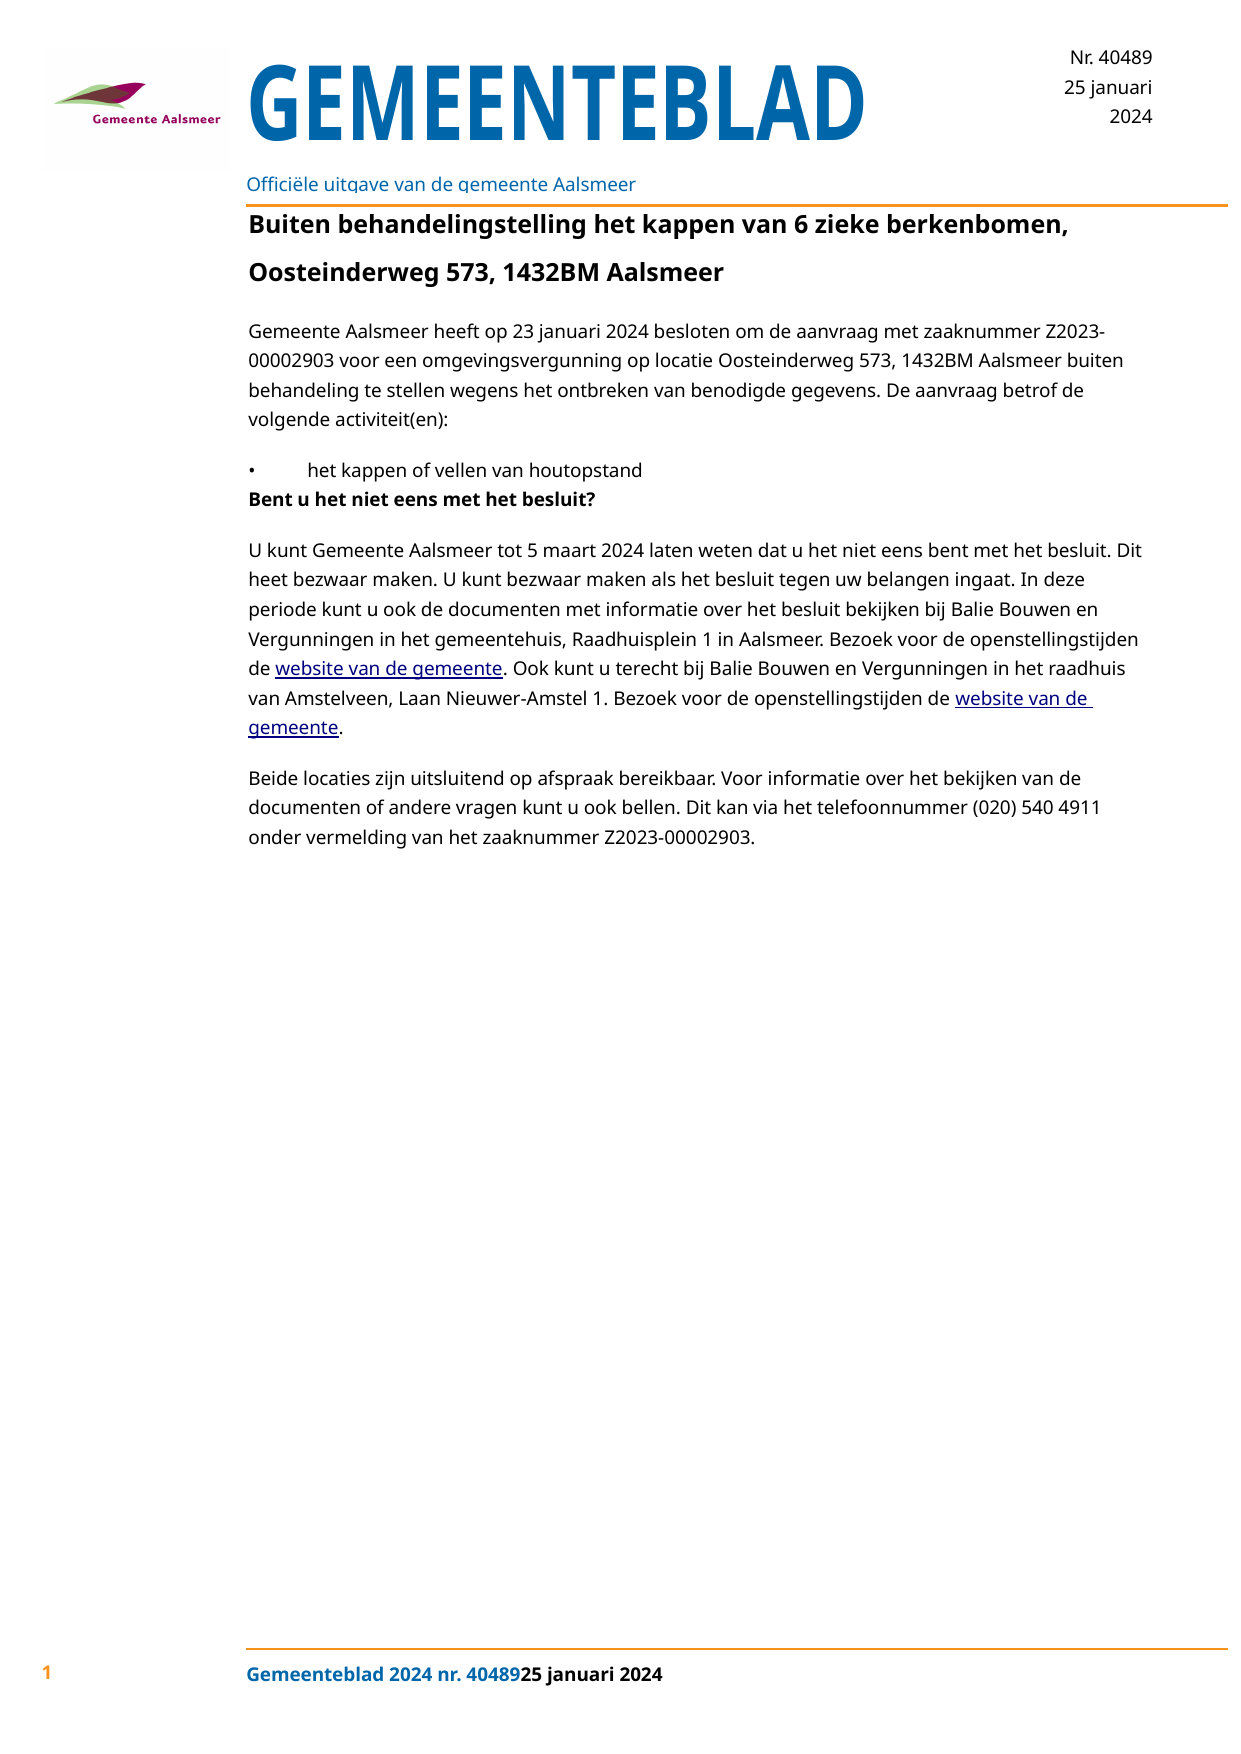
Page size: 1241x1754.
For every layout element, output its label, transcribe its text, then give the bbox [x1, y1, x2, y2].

list het kappen of vellen van houtopstand [248, 457, 1152, 483]
text U kunt Gemeente Aalsmeer tot 5 maart 2024 laten weten dat u het niet eens bent met het besluit. Dit heet bezwaar maken. U kunt bezwaar maken als het besluit tegen uw belangen ingaat. In deze periode kunt u ook de documenten met informatie over het besluit bekijken bij Balie Bouwen en Vergunningen in het gemeentehuis, Raadhuisplein 1 in Aalsmeer. Bezoek voor de openstellingstijden de website van de gemeente. Ook kunt u terecht bij Balie Bouwen en Vergunningen in het raadhuis van Amstelveen, Laan Nieuwer-Amstel 1. Bezoek voor de openstellingstijden de website van de gemeente. [248, 537, 1152, 740]
text Beide locaties zijn uitsluitend op afspraak bereikbaar. Voor informatie over het bekijken van de documenten of andere vragen kunt u ook bellen. Dit kan via het telefoonnummer (020) 540 4911 onder vermelding van het zaaknummer Z2023-00002903. [248, 765, 1152, 850]
picture [41, 47, 231, 172]
text Bent u het niet eens met het besluit? [248, 487, 1152, 512]
text Gemeente Aalsmeer heeft op 23 januari 2024 besloten om de aanvraag met zaaknummer Z2023-00002903 voor een omgevingsvergunning op locatie Oosteinderweg 573, 1432BM Aalsmeer buiten behandeling te stellen wegens het ontbreken van benodigde gegevens. De aanvraag betrof de volgende activiteit(en): [248, 318, 1152, 432]
text Buiten behandelingstelling het kappen van 6 zieke berkenbomen, Oosteinderweg 573, 1432BM Aalsmeer [248, 207, 1152, 288]
